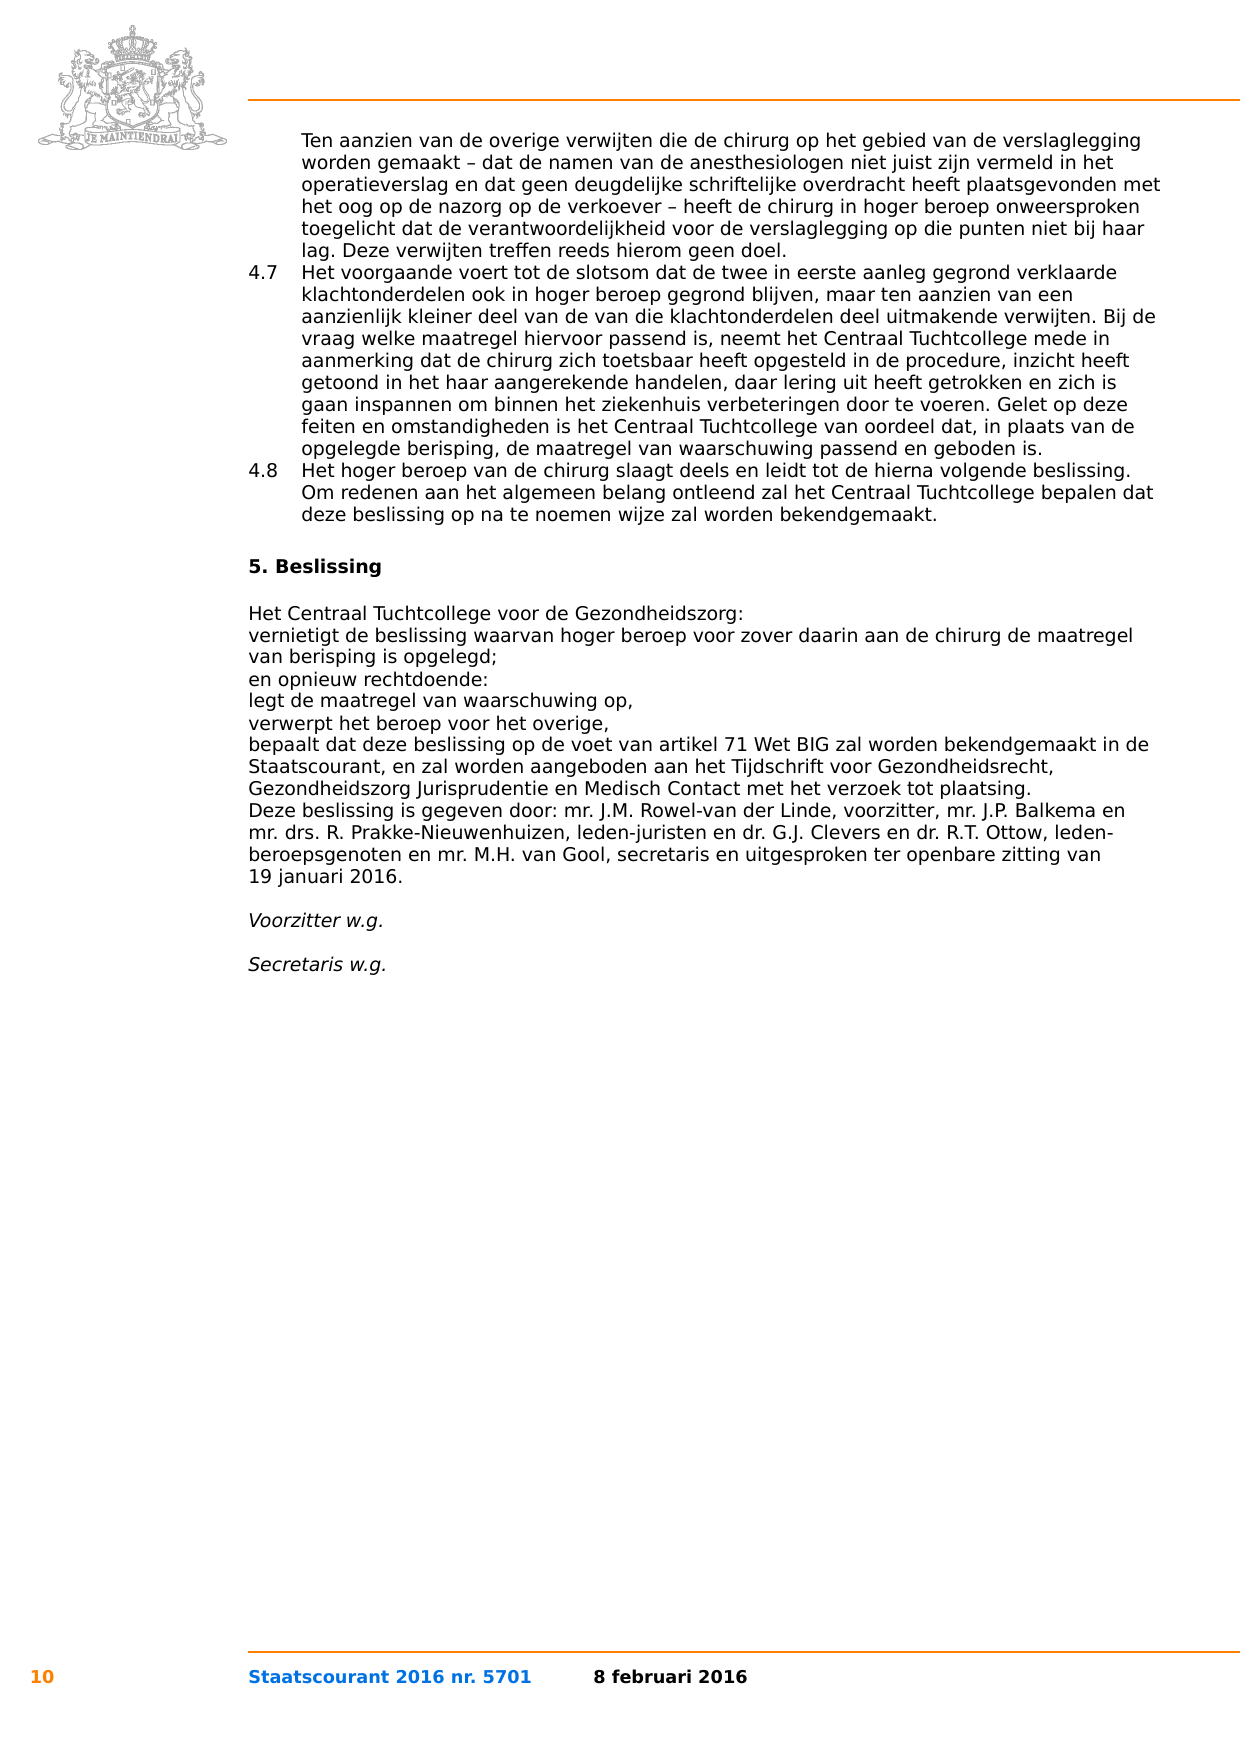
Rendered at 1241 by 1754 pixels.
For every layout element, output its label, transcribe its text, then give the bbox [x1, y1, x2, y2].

text 4.7 Het voorgaande voert tot de slotsom dat de twee in eerste aanleg gegrond verklaarde klachtonderdelen ook in hoger beroep gegrond blijven, maar ten aanzien van een aanzienlijk kleiner deel van de van die klachtonderdelen deel uitmakende verwijten. Bij de vraag welke maatregel hiervoor passend is, neemt het Centraal Tuchtcollege mede in aanmerking dat de chirurg zich toetsbaar heeft opgesteld in de procedure, inzicht heeft getoond in het haar aangerekende handelen, daar lering uit heeft getrokken en zich is gaan inspannen om binnen het ziekenhuis verbeteringen door te voeren. Gelet op deze feiten en omstandigheden is het Centraal Tuchtcollege van oordeel dat, in plaats van de opgelegde berisping, de maatregel van waarschuwing passend en geboden is. [248, 262, 1163, 459]
text Het Centraal Tuchtcollege voor de Gezondheidszorg: [248, 602, 1163, 624]
text Deze beslissing is gegeven door: mr. J.M. Rowel-van der Linde, voorzitter, mr. J.P. Balkema en mr. drs. R. Prakke-Nieuwenhuizen, leden-juristen en dr. G.J. Clevers en dr. R.T. Ottow, leden-beroepsgenoten en mr. M.H. van Gool, secretaris en uitgesproken ter openbare zitting van 19 januari 2016. [248, 800, 1163, 888]
text 4.8 Het hoger beroep van de chirurg slaagt deels en leidt tot de hierna volgende beslissing. Om redenen aan het algemeen belang ontleend zal het Centraal Tuchtcollege bepalen dat deze beslissing op na te noemen wijze zal worden bekendgemaakt. [248, 459, 1163, 526]
text Ten aanzien van de overige verwijten die de chirurg op het gebied van de verslaglegging worden gemaakt – dat de namen van de anesthesiologen niet juist zijn vermeld in het operatieverslag en dat geen deugdelijke schriftelijke overdracht heeft plaatsgevonden met het oog op de nazorg op de verkoever – heeft de chirurg in hoger beroep onweersproken toegelicht dat de verantwoordelijkheid voor de verslaglegging op die punten niet bij haar lag. Deze verwijten treffen reeds hierom geen doel. [301, 130, 1163, 262]
text verwerpt het beroep voor het overige, [248, 712, 1163, 734]
picture [38, 25, 227, 150]
text vernietigt de beslissing waarvan hoger beroep voor zover daarin aan de chirurg de maatregel van berisping is opgelegd; [248, 624, 1163, 668]
text legt de maatregel van waarschuwing op, [248, 690, 1163, 712]
text Voorzitter w.g. [248, 910, 1163, 932]
text en opnieuw rechtdoende: [248, 668, 1163, 690]
text bepaalt dat deze beslissing op de voet van artikel 71 Wet BIG zal worden bekendgemaakt in de Staatscourant, en zal worden aangeboden aan het Tijdschrift voor Gezondheidsrecht, Gezondheidszorg Jurisprudentie en Medisch Contact met het verzoek tot plaatsing. [248, 734, 1163, 800]
text Secretaris w.g. [248, 954, 1163, 976]
subtitle 5. Beslissing [248, 556, 1163, 577]
